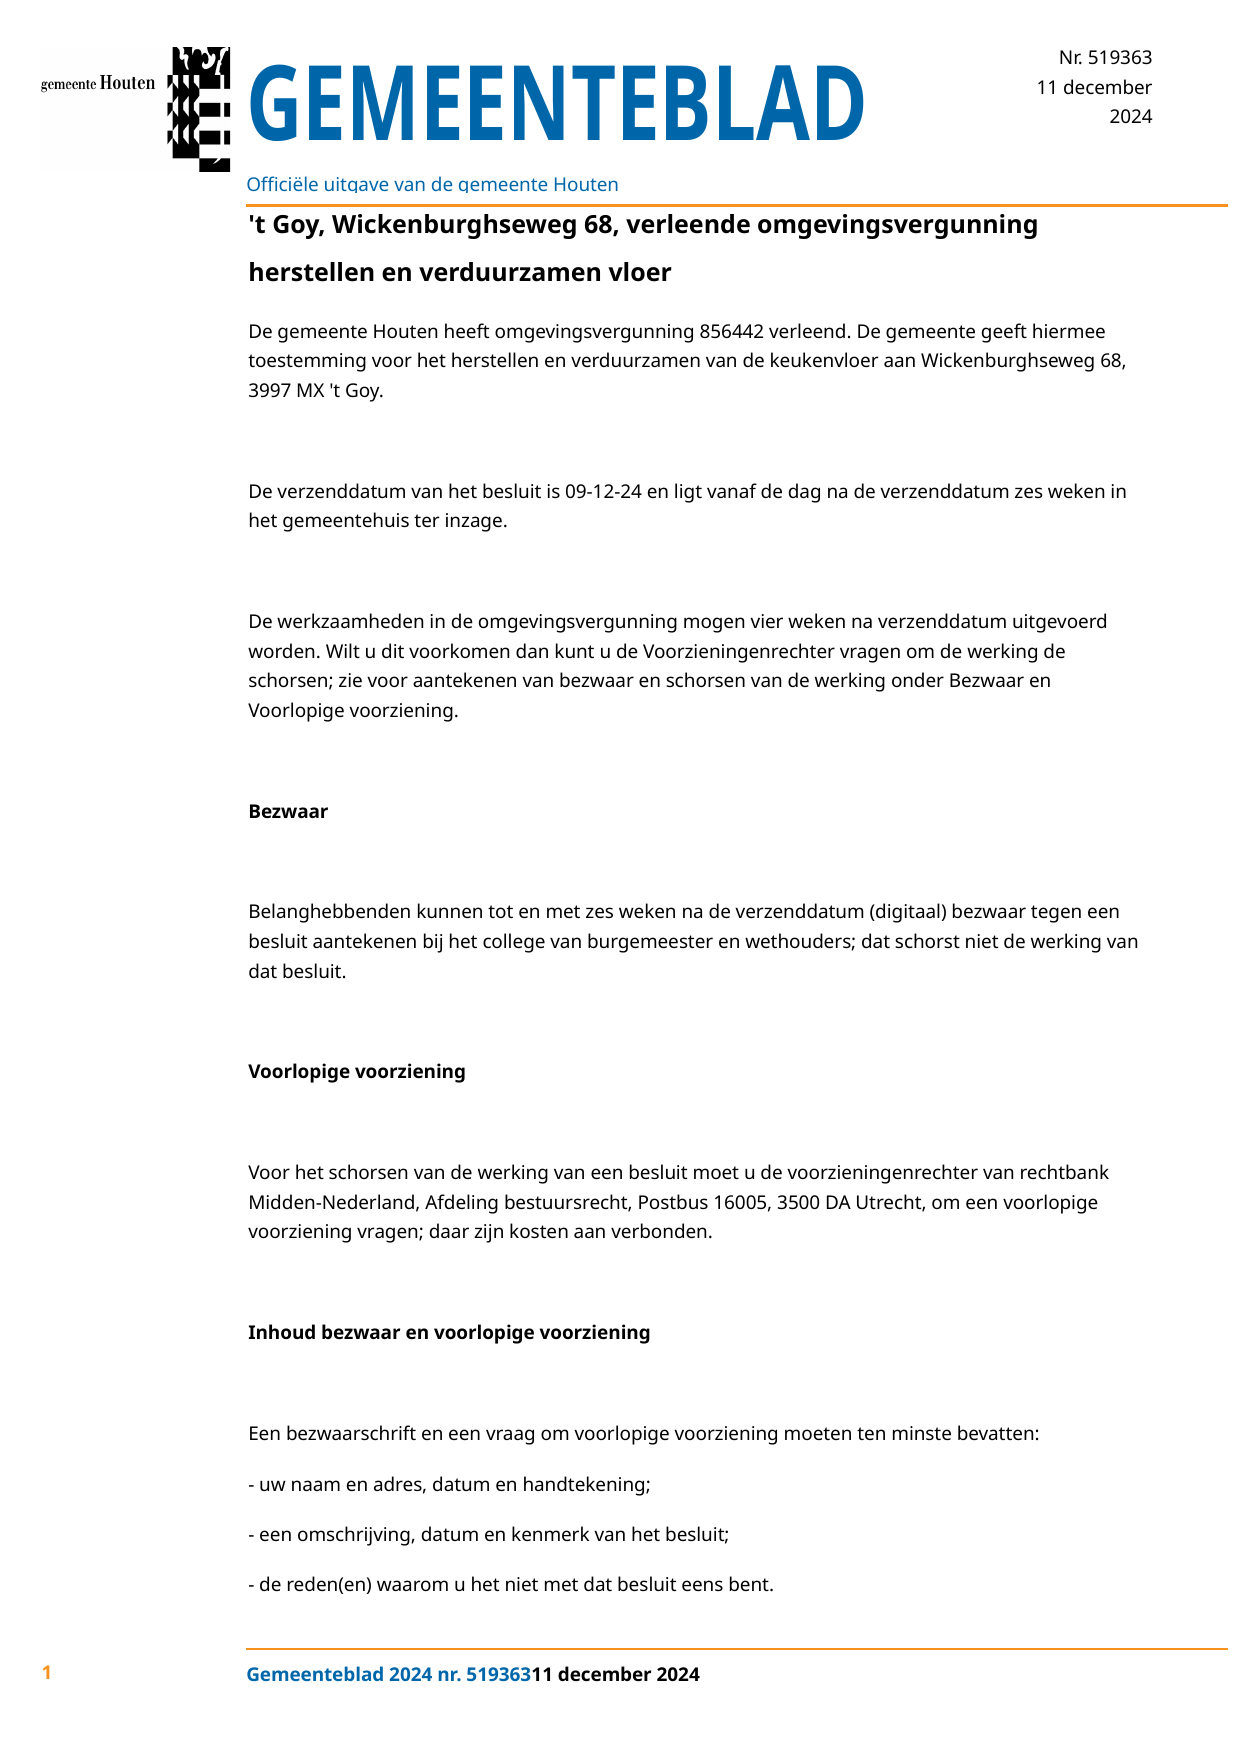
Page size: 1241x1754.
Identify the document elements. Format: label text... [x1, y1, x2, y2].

text 't Goy, Wickenburghseweg 68, verleende omgevingsvergunning herstellen en verduurzamen vloer [248, 207, 1152, 288]
text - een omschrijving, datum en kenmerk van het besluit; [248, 1521, 1152, 1547]
text De werkzaamheden in de omgevingsvergunning mogen vier weken na verzenddatum uitgevoerd worden. Wilt u dit voorkomen dan kunt u de Voorzieningenrechter vragen om de werking de schorsen; zie voor aantekenen van bezwaar en schorsen van de werking onder Bezwaar en Voorlopige voorziening. [248, 608, 1152, 723]
text Inhoud bezwaar en voorlopige voorziening [248, 1319, 1152, 1345]
text Belanghebbenden kunnen tot en met zes weken na de verzenddatum (digitaal) bezwaar tegen een besluit aantekenen bij het college van burgemeester en wethouders; dat schorst niet de werking van dat besluit. [248, 899, 1152, 984]
text Voorlopige voorziening [248, 1059, 1152, 1084]
text De gemeente Houten heeft omgevingsvergunning 856442 verleend. De gemeente geeft hiermee toestemming voor het herstellen en verduurzamen van de keukenvloer aan Wickenburghseweg 68, 3997 MX 't Goy. [248, 318, 1152, 403]
text - de reden(en) waarom u het niet met dat besluit eens bent. [248, 1572, 1152, 1597]
text De verzenddatum van het besluit is 09-12-24 en ligt vanaf de dag na de verzenddatum zes weken in het gemeentehuis ter inzage. [248, 478, 1152, 533]
picture [41, 47, 231, 172]
text - uw naam en adres, datum en handtekening; [248, 1471, 1152, 1497]
text Een bezwaarschrift en een vraag om voorlopige voorziening moeten ten minste bevatten: [248, 1420, 1152, 1446]
text Bezwaar [248, 798, 1152, 824]
text Voor het schorsen van de werking van een besluit moet u de voorzieningenrechter van rechtbank Midden-Nederland, Afdeling bestuursrecht, Postbus 16005, 3500 DA Utrecht, om een voorlopige voorziening vragen; daar zijn kosten aan verbonden. [248, 1159, 1152, 1244]
